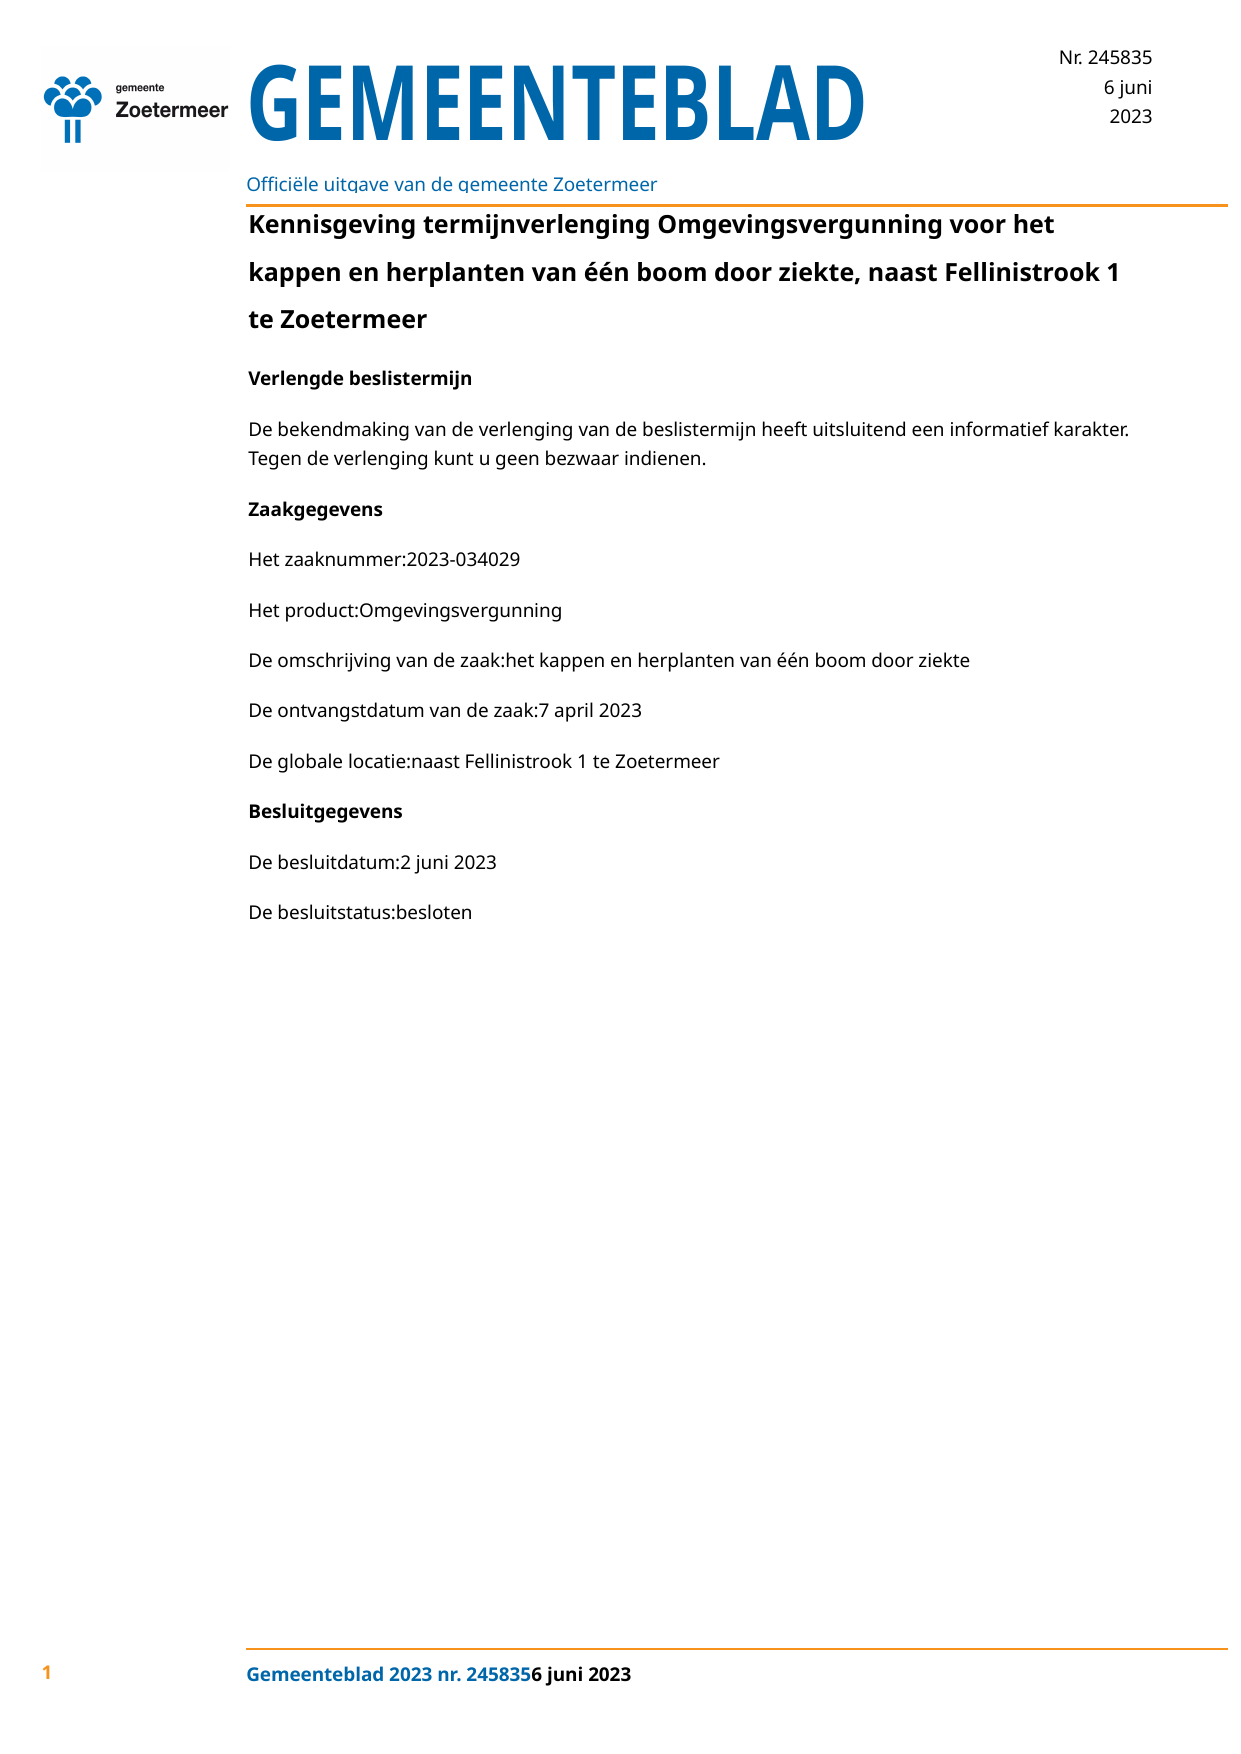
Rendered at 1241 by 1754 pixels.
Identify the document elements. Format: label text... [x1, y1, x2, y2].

text Het zaaknummer:2023-034029 [248, 546, 1152, 572]
text De bekendmaking van de verlenging van de beslistermijn heeft uitsluitend een informatief karakter. Tegen de verlenging kunt u geen bezwaar indienen. [248, 416, 1152, 471]
text Besluitgegevens [248, 798, 1152, 824]
text Zaakgegevens [248, 496, 1152, 522]
text Kennisgeving termijnverlenging Omgevingsvergunning voor het kappen en herplanten van één boom door ziekte, naast Fellinistrook 1 te Zoetermeer [248, 207, 1152, 336]
text De ontvangstdatum van de zaak:7 april 2023 [248, 698, 1152, 723]
text De besluitstatus:besloten [248, 899, 1152, 925]
text De omschrijving van de zaak:het kappen en herplanten van één boom door ziekte [248, 647, 1152, 673]
text De besluitdatum:2 juni 2023 [248, 849, 1152, 874]
text Het product:Omgevingsvergunning [248, 597, 1152, 622]
text Verlengde beslistermijn [248, 366, 1152, 391]
picture [41, 47, 231, 172]
text De globale locatie:naast Fellinistrook 1 te Zoetermeer [248, 748, 1152, 774]
